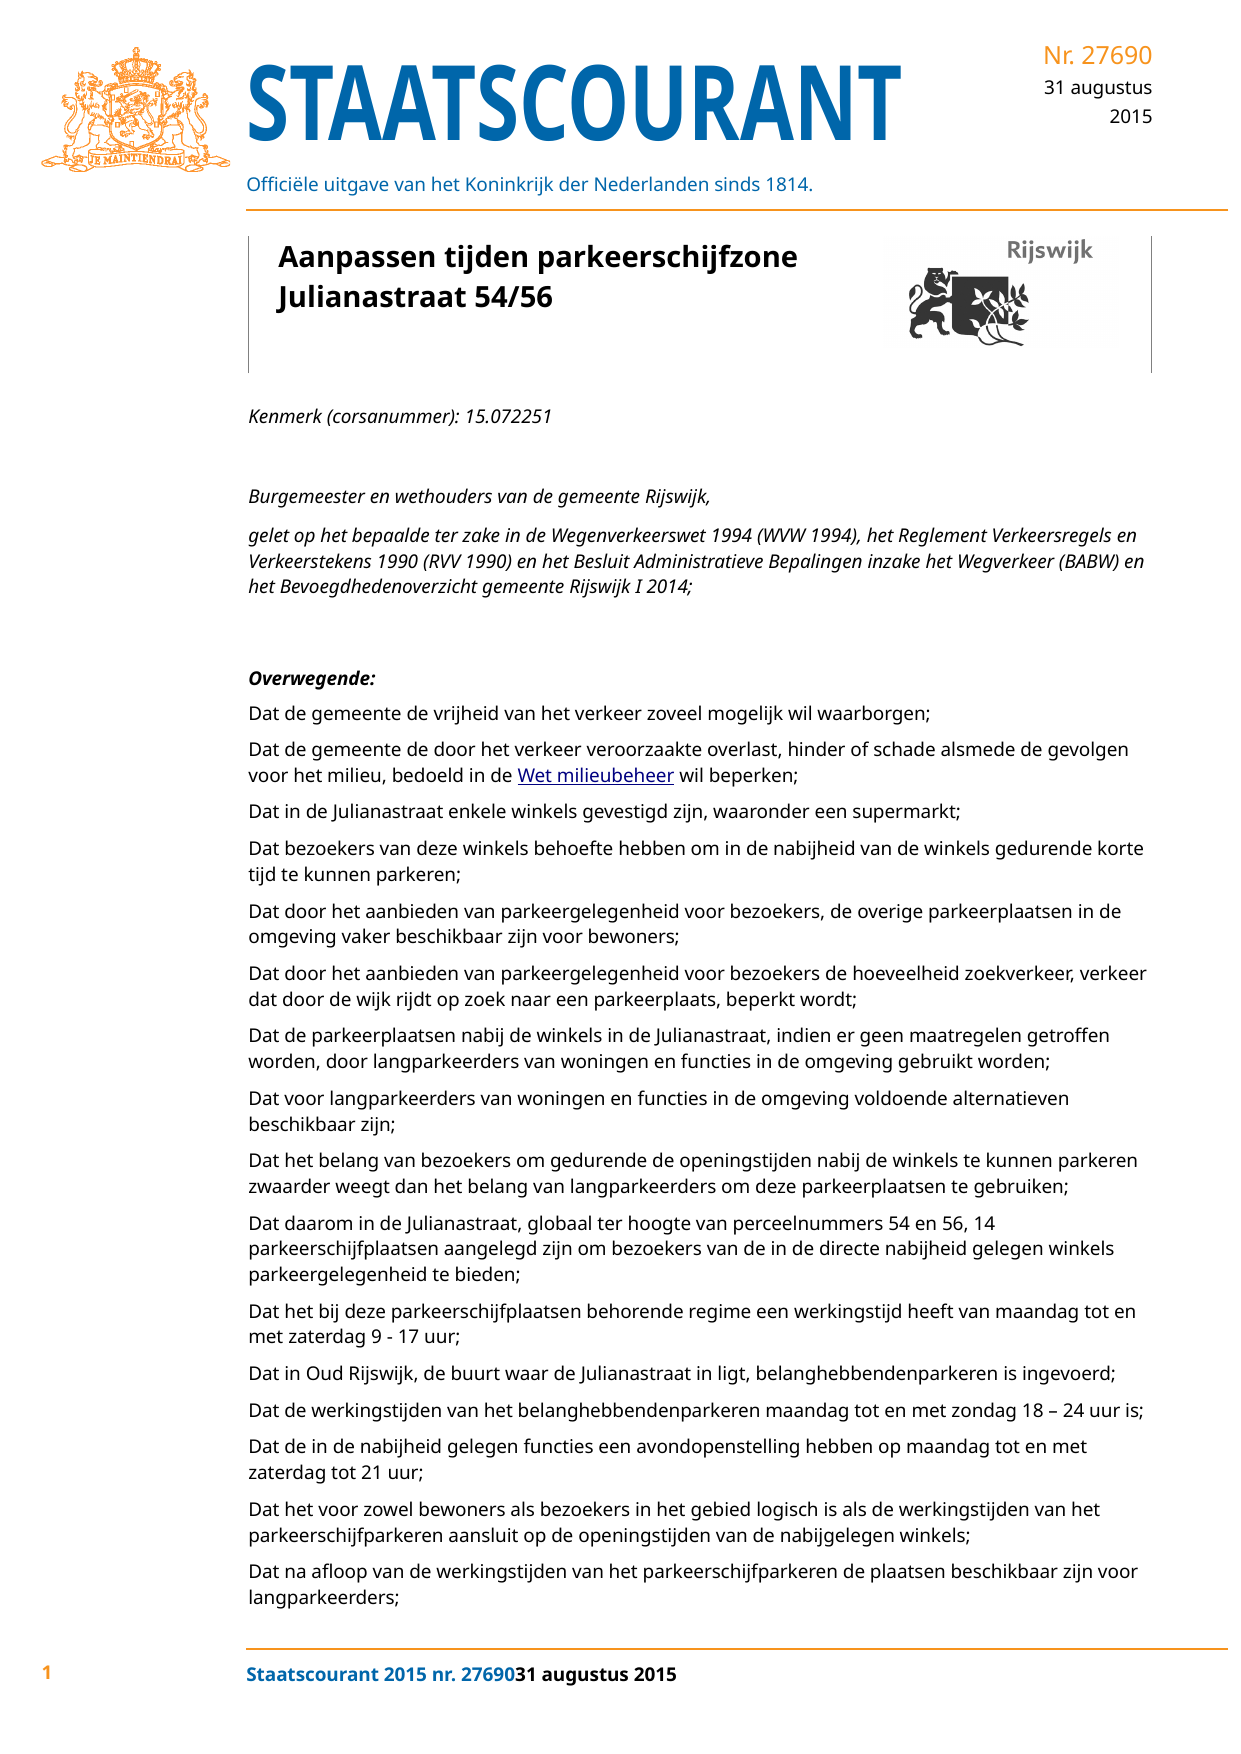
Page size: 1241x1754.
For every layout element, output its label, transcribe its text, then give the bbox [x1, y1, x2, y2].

picture [882, 236, 1119, 348]
text Dat door het aanbieden van parkeergelegenheid voor bezoekers de hoeveelheid zoekverkeer, verkeer dat door de wijk rijdt op zoek naar een parkeerplaats, beperkt wordt; [248, 960, 1152, 1012]
text Dat in de Julianastraat enkele winkels gevestigd zijn, waaronder een supermarkt; [248, 799, 1152, 824]
text Dat bezoekers van deze winkels behoefte hebben om in de nabijheid van de winkels gedurende korte tijd te kunnen parkeren; [248, 835, 1152, 887]
picture [41, 47, 231, 172]
text Dat in Oud Rijswijk, de buurt waar de Julianastraat in ligt, belanghebbendenparkeren is ingevoerd; [248, 1360, 1152, 1386]
text Dat door het aanbieden van parkeergelegenheid voor bezoekers, de overige parkeerplaatsen in de omgeving vaker beschikbaar zijn voor bewoners; [248, 898, 1152, 949]
text Dat daarom in de Julianastraat, globaal ter hoogte van perceelnummers 54 en 56, 14 parkeerschijfplaatsen aangelegd zijn om bezoekers van de in de directe nabijheid gelegen winkels parkeergelegenheid te bieden; [248, 1210, 1152, 1287]
text Dat het bij deze parkeerschijfplaatsen behorende regime een werkingstijd heeft van maandag tot en met zaterdag 9 - 17 uur; [248, 1298, 1152, 1349]
text Dat de werkingstijden van het belanghebbendenparkeren maandag tot en met zondag 18 – 24 uur is; [248, 1397, 1152, 1423]
text Dat voor langparkeerders van woningen en functies in de omgeving voldoende alternatieven beschikbaar zijn; [248, 1085, 1152, 1136]
text Dat na afloop van de werkingstijden van het parkeerschijfparkeren de plaatsen beschikbaar zijn voor langparkeerders; [248, 1558, 1152, 1610]
text Dat het voor zowel bewoners als bezoekers in het gebied logisch is als de werkingstijden van het parkeerschijfparkeren aansluit op de openingstijden van de nabijgelegen winkels; [248, 1496, 1152, 1547]
text Burgemeester en wethouders van de gemeente Rijswijk, [248, 483, 1152, 508]
text Dat de in de nabijheid gelegen functies een avondopenstelling hebben op maandag tot en met zaterdag tot 21 uur; [248, 1434, 1152, 1485]
text Dat de gemeente de door het verkeer veroorzaakte overlast, hinder of schade alsmede de gevolgen voor het milieu, bedoeld in de Wet milieubeheer wil beperken; [248, 736, 1152, 788]
text Dat de parkeerplaatsen nabij de winkels in de Julianastraat, indien er geen maatregelen getroffen worden, door langparkeerders van woningen en functies in de omgeving gebruikt worden; [248, 1023, 1152, 1074]
table_header Aanpassen tijden parkeerschijfzone Julianastraat 54/56 [249, 236, 850, 373]
table_header [850, 236, 1151, 373]
text Kenmerk (corsanummer): 15.072251 [248, 403, 1152, 429]
text gelet op het bepaalde ter zake in de Wegenverkeerswet 1994 (WVW 1994), het Reglement Verkeersregels en Verkeerstekens 1990 (RVV 1990) en het Besluit Administratieve Bepalingen inzake het Wegverkeer (BABW) en het Bevoegdhedenoverzicht gemeente Rijswijk I 2014; [248, 522, 1152, 599]
text Overwegende: [248, 666, 1152, 691]
text Dat de gemeente de vrijheid van het verkeer zoveel mogelijk wil waarborgen; [248, 700, 1152, 725]
text Dat het belang van bezoekers om gedurende de openingstijden nabij de winkels te kunnen parkeren zwaarder weegt dan het belang van langparkeerders om deze parkeerplaatsen te gebruiken; [248, 1147, 1152, 1199]
